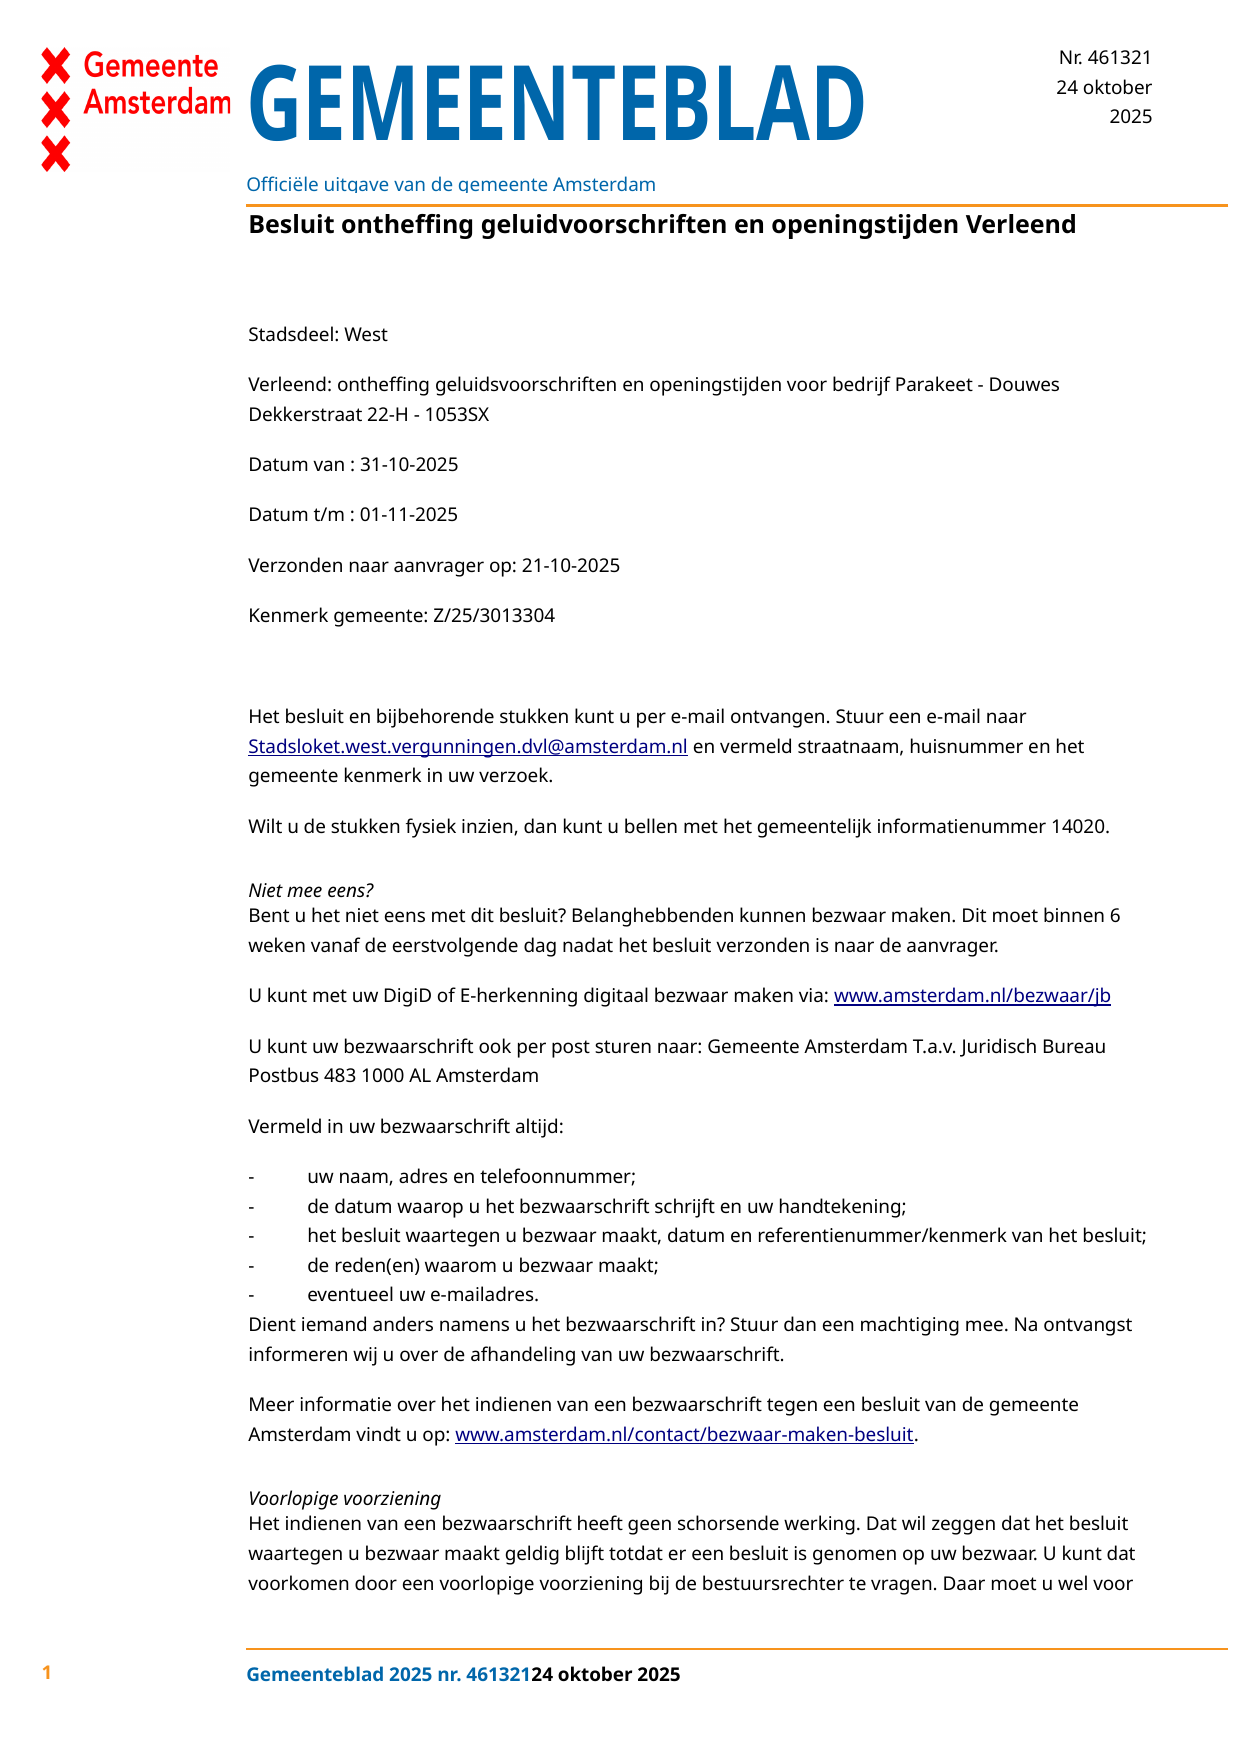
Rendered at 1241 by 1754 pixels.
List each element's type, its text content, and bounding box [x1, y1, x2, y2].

text Datum t/m : 01-11-2025 [248, 502, 1152, 527]
text U kunt met uw DigiD of E-herkenning digitaal bezwaar maken via: www.amsterdam.nl/bezwaar/jb [248, 982, 1152, 1008]
text Voorlopige voorziening [248, 1485, 1152, 1511]
text Wilt u de stukken fysiek inzien, dan kunt u bellen met het gemeentelijk informatienummer 14020. [248, 813, 1152, 838]
list de reden(en) waarom u bezwaar maakt; [248, 1252, 1152, 1278]
text Vermeld in uw bezwaarschrift altijd: [248, 1113, 1152, 1139]
text Bent u het niet eens met dit besluit? Belanghebbenden kunnen bezwaar maken. Dit moet binnen 6 weken vanaf de eerstvolgende dag nadat het besluit verzonden is naar de aanvrager. [248, 902, 1152, 958]
list uw naam, adres en telefoonnummer; [248, 1163, 1152, 1189]
text Het indienen van een bezwaarschrift heeft geen schorsende werking. Dat wil zeggen dat het besluit waartegen u bezwaar maakt geldig blijft totdat er een besluit is genomen op uw bezwaar. U kunt dat voorkomen door een voorlopige voorziening bij de bestuursrechter te vragen. Daar moet u wel voor [248, 1511, 1152, 1595]
list het besluit waartegen u bezwaar maakt, datum en referentienummer/kenmerk van het besluit; [248, 1222, 1152, 1248]
text U kunt uw bezwaarschrift ook per post sturen naar: Gemeente Amsterdam T.a.v. Juridisch Bureau Postbus 483 1000 AL Amsterdam [248, 1033, 1152, 1088]
text Niet mee eens? [248, 877, 1152, 902]
text Stadsdeel: West [248, 321, 1152, 346]
text Meer informatie over het indienen van een bezwaarschrift tegen een besluit van de gemeente Amsterdam vindt u op: www.amsterdam.nl/contact/bezwaar-maken-besluit. [248, 1391, 1152, 1447]
text Verleend: ontheffing geluidsvoorschriften en openingstijden voor bedrijf Parakeet - Douwes Dekkerstraat 22-H - 1053SX [248, 371, 1152, 426]
text Dient iemand anders namens u het bezwaarschrift in? Stuur dan een machtiging mee. Na ontvangst informeren wij u over de afhandeling van uw bezwaarschrift. [248, 1311, 1152, 1367]
list eventueel uw e-mailadres. [248, 1282, 1152, 1307]
text Verzonden naar aanvrager op: 21-10-2025 [248, 552, 1152, 578]
text Het besluit en bijbehorende stukken kunt u per e-mail ontvangen. Stuur een e-mail naar Stadsloket.west.vergunningen.dvl@amsterdam.nl en vermeld straatnaam, huisnummer en het gemeente kenmerk in uw verzoek. [248, 703, 1152, 788]
text Kenmerk gemeente: Z/25/3013304 [248, 602, 1152, 628]
text Datum van : 31-10-2025 [248, 451, 1152, 477]
list de datum waarop u het bezwaarschrift schrijft en uw handtekening; [248, 1193, 1152, 1219]
text Besluit ontheffing geluidvoorschriften en openingstijden Verleend [248, 207, 1152, 241]
picture [41, 47, 231, 172]
